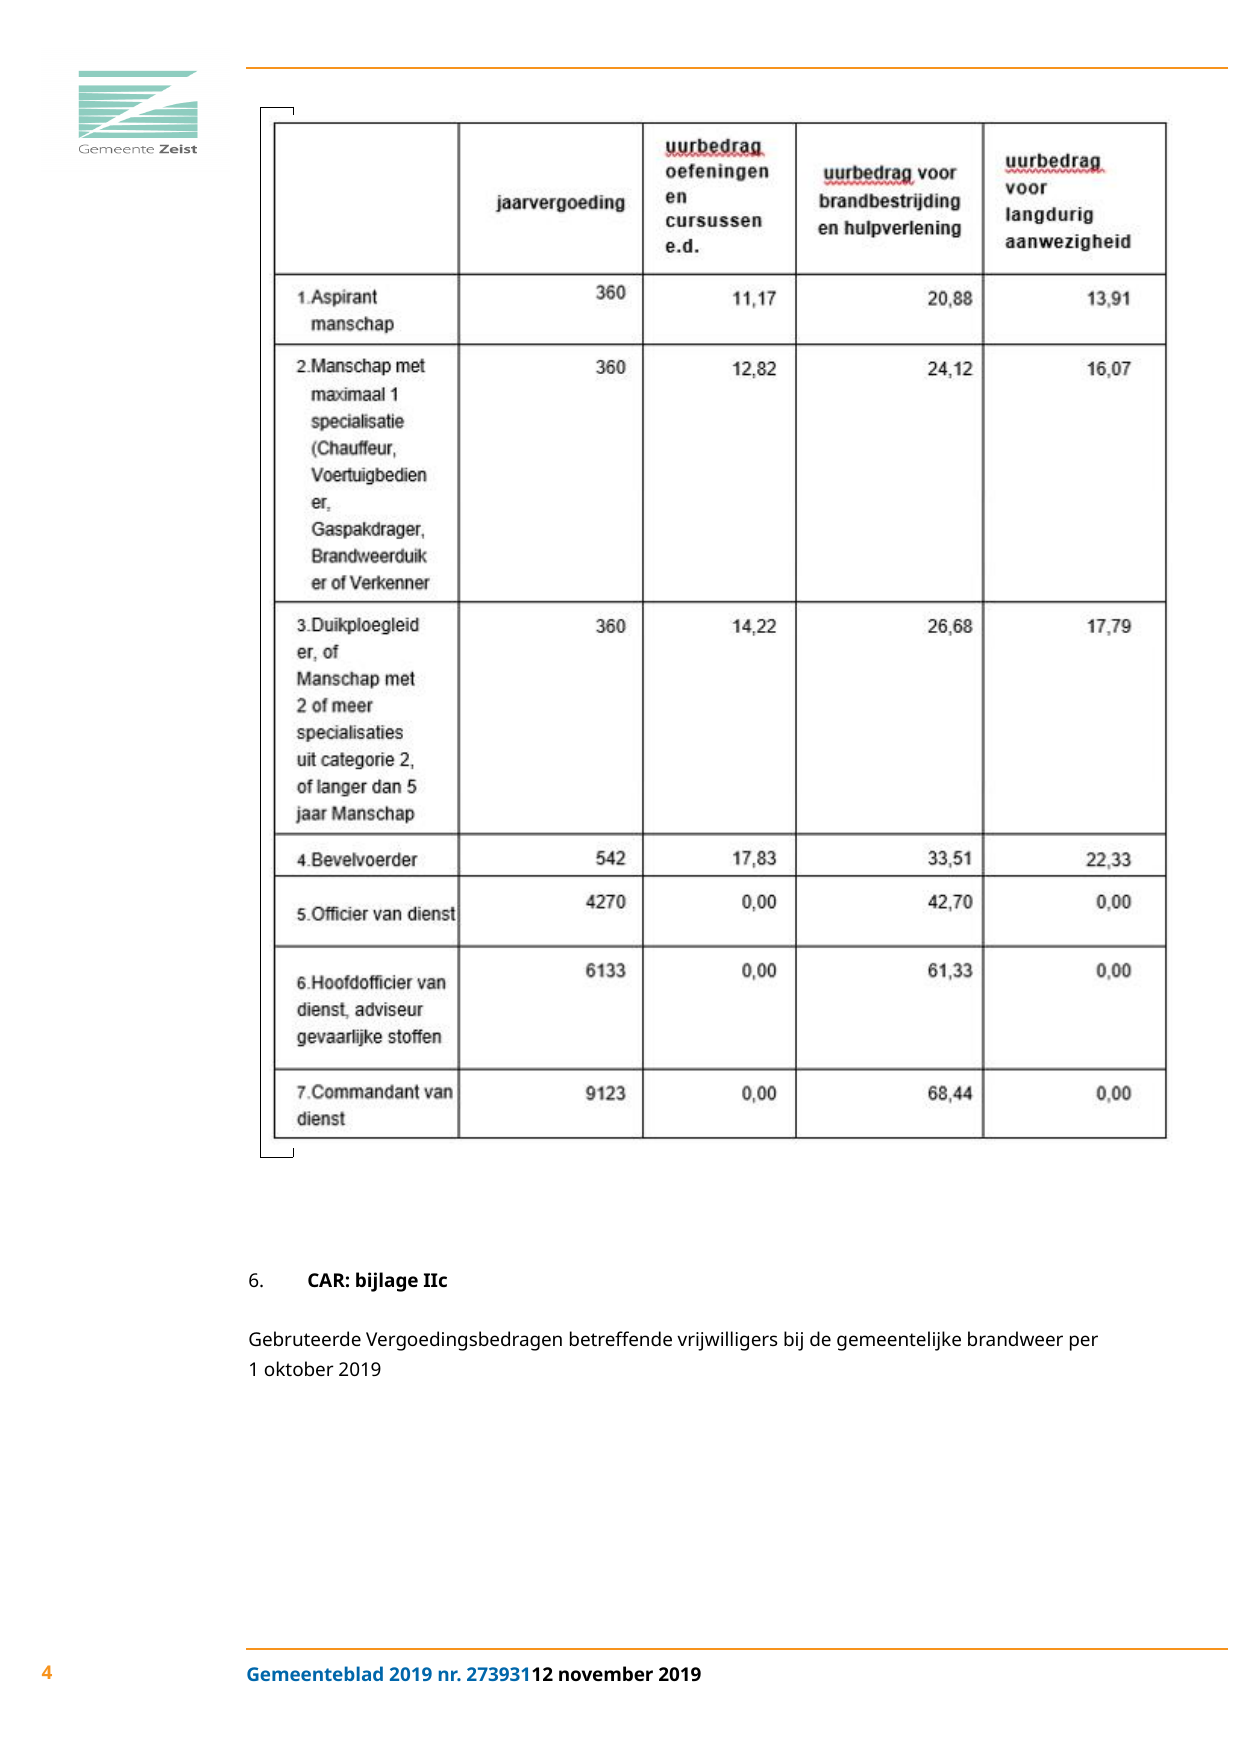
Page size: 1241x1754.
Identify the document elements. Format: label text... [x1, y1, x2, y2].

text 1 oktober 2019 [248, 1356, 1152, 1381]
list CAR: bijlage IIc [248, 1267, 1152, 1293]
picture [41, 47, 231, 172]
picture [268, 115, 1173, 1148]
text Gebruteerde Vergoedingsbedragen betreffende vrijwilligers bij de gemeentelijke brandweer per [248, 1326, 1152, 1352]
